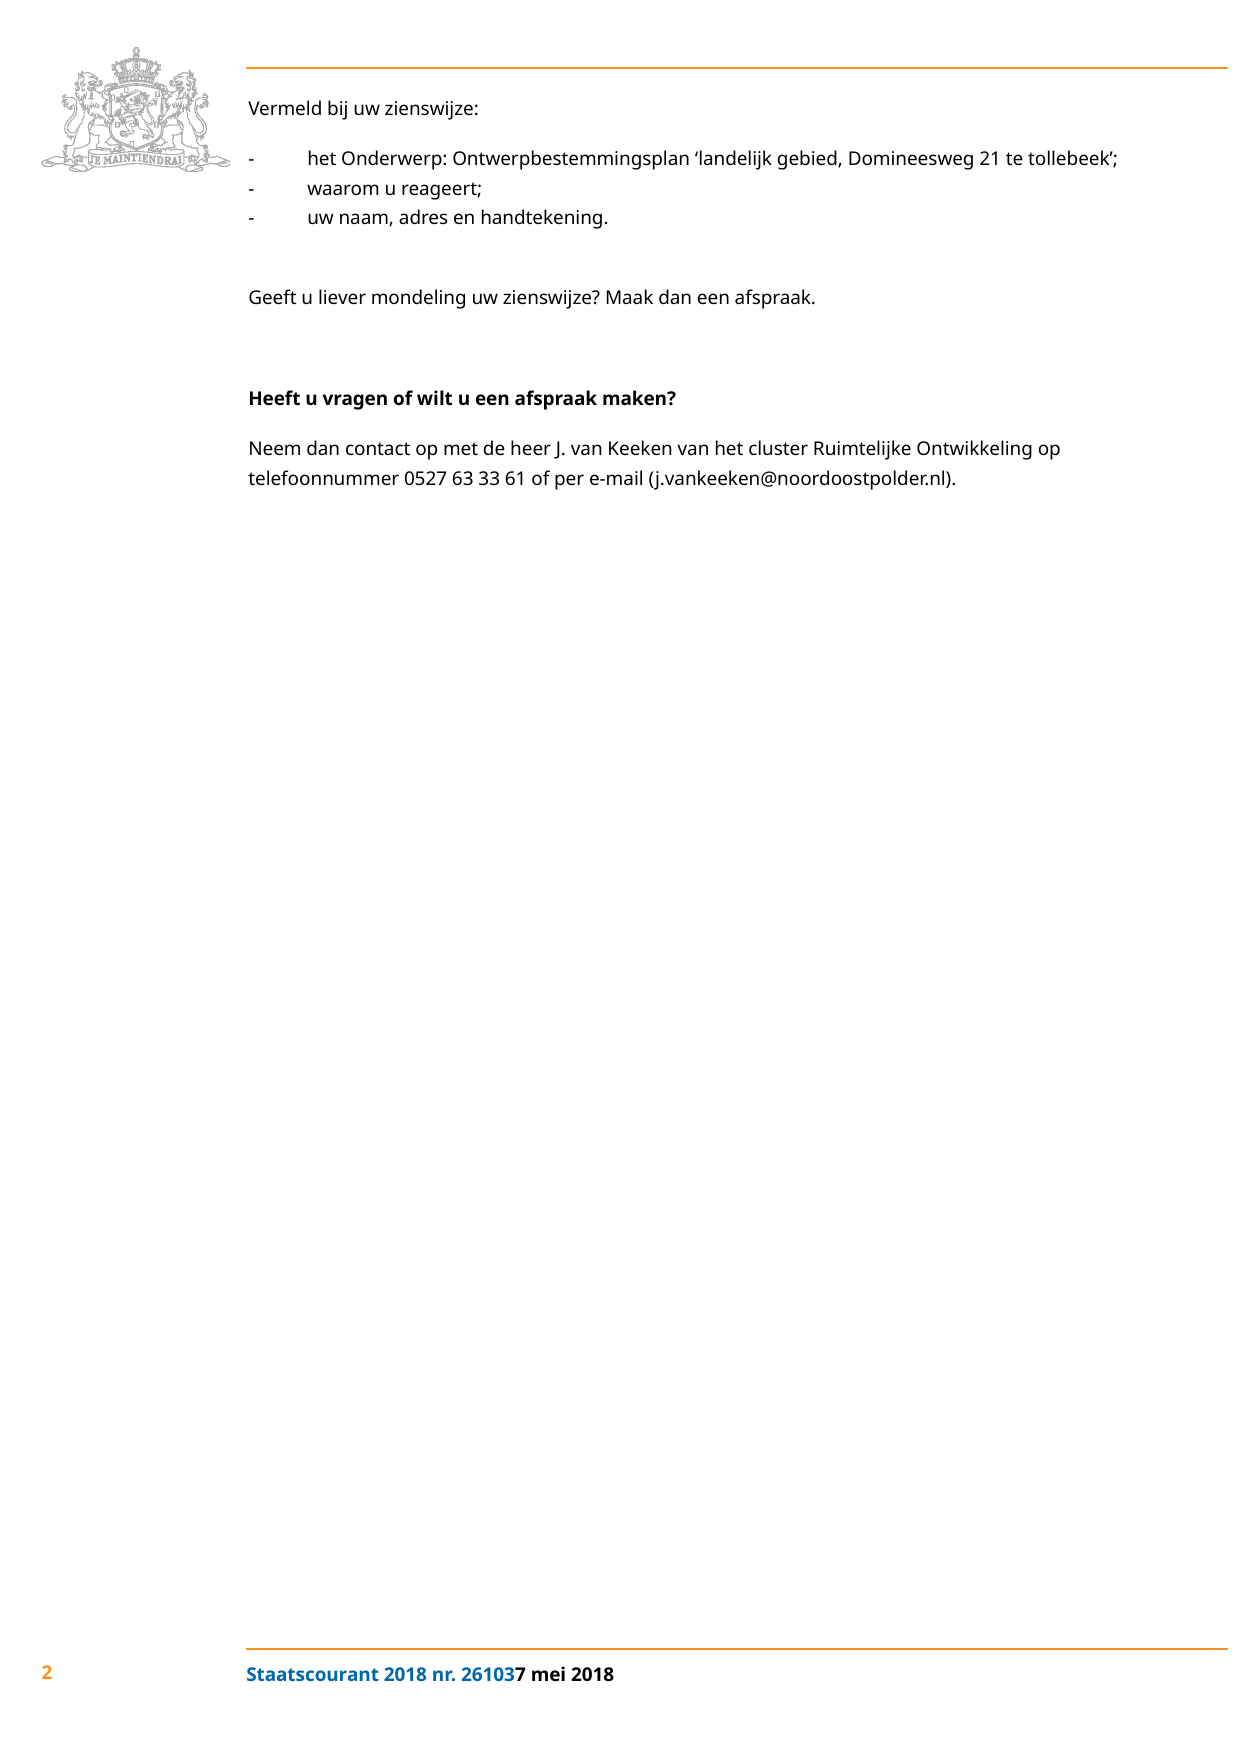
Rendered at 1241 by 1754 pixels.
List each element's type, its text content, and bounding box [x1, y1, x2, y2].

text Geeft u liever mondeling uw zienswijze? Maak dan een afspraak. [248, 284, 1152, 310]
list uw naam, adres en handtekening. [248, 204, 1152, 230]
list waarom u reageert; [248, 175, 1152, 201]
text Heeft u vragen of wilt u een afspraak maken? [248, 385, 1152, 411]
list het Onderwerp: Ontwerpbestemmingsplan ‘landelijk gebied, Domineesweg 21 te tollebeek’; [248, 145, 1152, 171]
picture [41, 47, 231, 172]
text Neem dan contact op met de heer J. van Keeken van het cluster Ruimtelijke Ontwikkeling op telefoonnummer 0527 63 33 61 of per e-mail (j.vankeeken@noordoostpolder.nl). [248, 436, 1152, 491]
text Vermeld bij uw zienswijze: [248, 95, 1152, 121]
